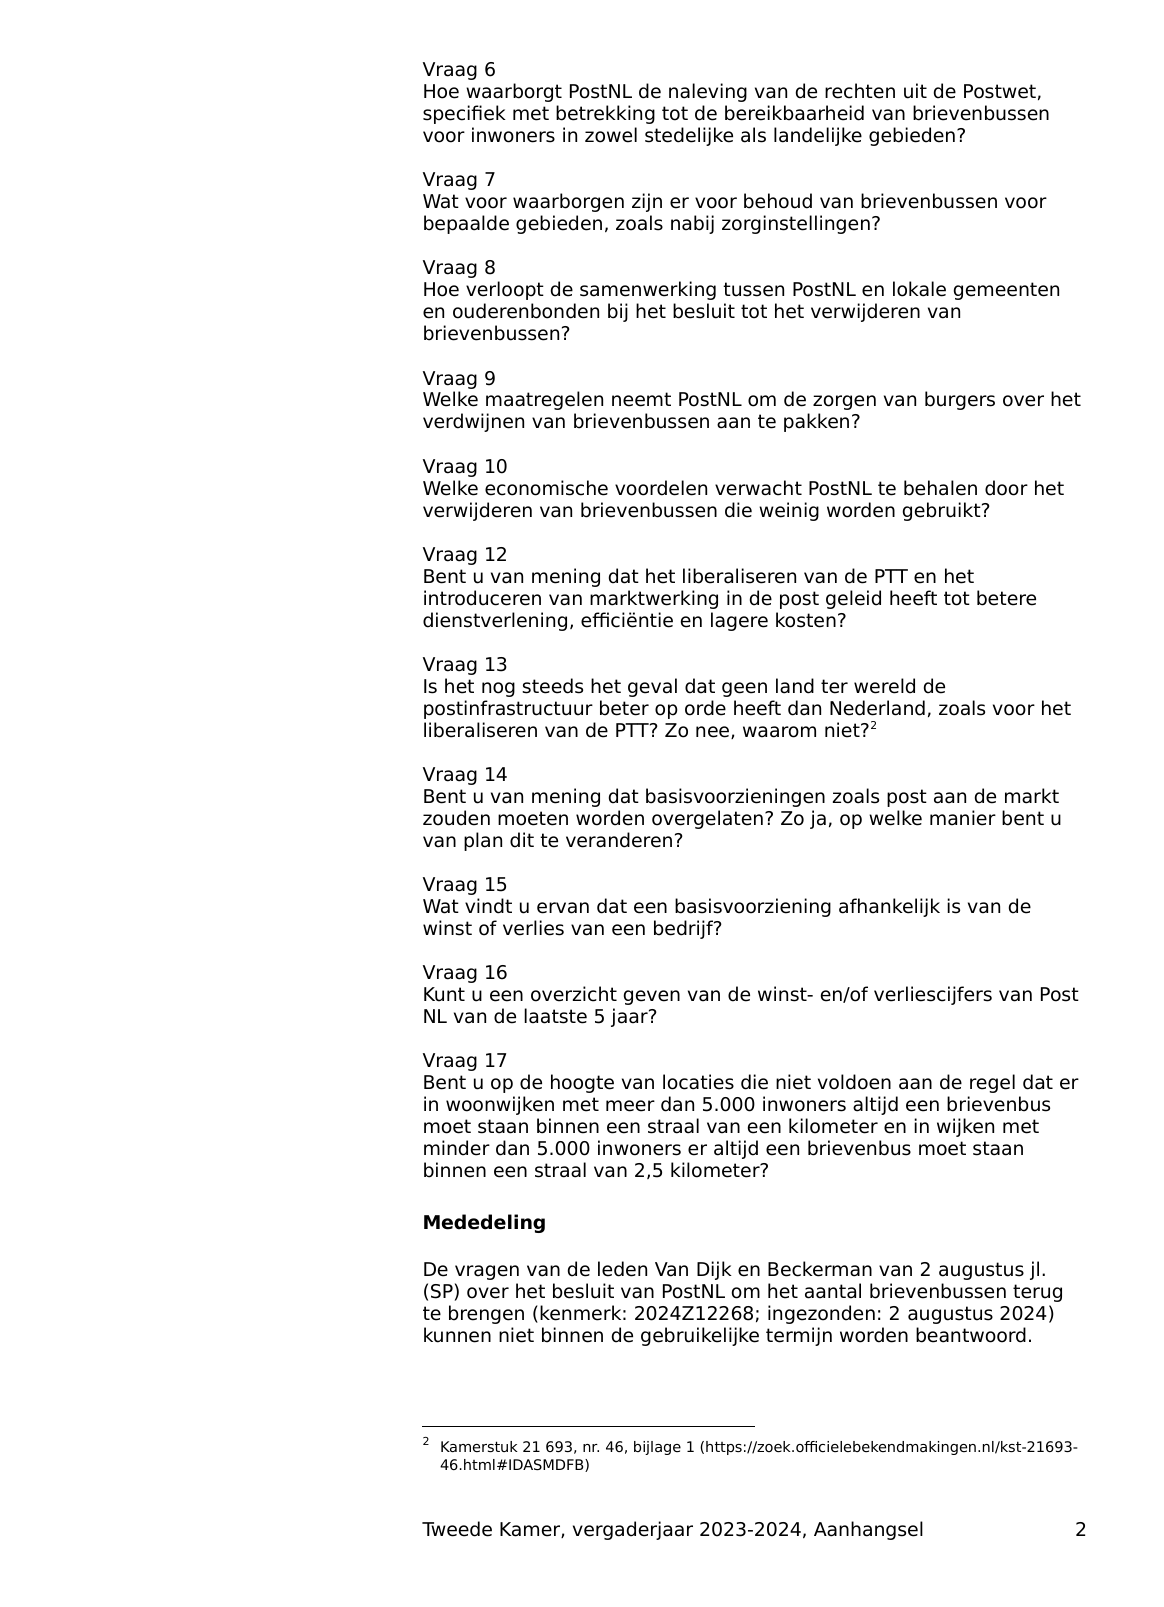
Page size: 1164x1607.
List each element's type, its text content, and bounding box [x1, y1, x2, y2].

text Hoe verloopt de samenwerking tussen PostNL en lokale gemeenten en ouderenbonden bij het besluit tot het verwijderen van brievenbussen? [422, 279, 1087, 345]
text Welke maatregelen neemt PostNL om de zorgen van burgers over het verdwijnen van brievenbussen aan te pakken? [422, 389, 1087, 433]
text Vraag 6 [422, 59, 1087, 81]
text Is het nog steeds het geval dat geen land ter wereld de postinfrastructuur beter op orde heeft dan Nederland, zoals voor het liberaliseren van de PTT? Zo nee, waarom niet? [422, 676, 1087, 742]
text Vraag 12 [422, 544, 1087, 566]
text Kunt u een overzicht geven van de winst- en/of verliescijfers van Post NL van de laatste 5 jaar? [422, 984, 1087, 1028]
text Vraag 7 [422, 169, 1087, 191]
text Wat vindt u ervan dat een basisvoorziening afhankelijk is van de winst of verlies van een bedrijf? [422, 896, 1087, 940]
text Kamerstuk 21 693, nr. 46, bijlage 1 (https://zoek.officielebekendmakingen.nl/kst-21693-46.html#IDASMDFB) [422, 1435, 1087, 1474]
text Vraag 14 [422, 764, 1087, 786]
text Vraag 15 [422, 874, 1087, 896]
text Hoe waarborgt PostNL de naleving van de rechten uit de Postwet, specifiek met betrekking tot de bereikbaarheid van brievenbussen voor inwoners in zowel stedelijke als landelijke gebieden? [422, 81, 1087, 147]
subtitle Mededeling [422, 1212, 1087, 1234]
text Vraag 17 [422, 1050, 1087, 1072]
text Vraag 9 [422, 367, 1087, 389]
text Wat voor waarborgen zijn er voor behoud van brievenbussen voor bepaalde gebieden, zoals nabij zorginstellingen? [422, 191, 1087, 235]
text Bent u van mening dat het liberaliseren van de PTT en het introduceren van marktwerking in de post geleid heeft tot betere dienstverlening, efficiëntie en lagere kosten? [422, 566, 1087, 632]
text Vraag 10 [422, 456, 1087, 477]
text Vraag 13 [422, 654, 1087, 676]
text Vraag 16 [422, 962, 1087, 984]
text Bent u van mening dat basisvoorzieningen zoals post aan de markt zouden moeten worden overgelaten? Zo ja, op welke manier bent u van plan dit te veranderen? [422, 786, 1087, 852]
text Welke economische voordelen verwacht PostNL te behalen door het verwijderen van brievenbussen die weinig worden gebruikt? [422, 477, 1087, 521]
text Vraag 8 [422, 257, 1087, 279]
text Bent u op de hoogte van locaties die niet voldoen aan de regel dat er in woonwijken met meer dan 5.000 inwoners altijd een brievenbus moet staan binnen een straal van een kilometer en in wijken met minder dan 5.000 inwoners er altijd een brievenbus moet staan binnen een straal van 2,5 kilometer? [422, 1072, 1087, 1182]
text De vragen van de leden Van Dijk en Beckerman van 2 augustus jl. (SP) over het besluit van PostNL om het aantal brievenbussen terug te brengen (kenmerk: 2024Z12268; ingezonden: 2 augustus 2024) kunnen niet binnen de gebruikelijke termijn worden beantwoord. [422, 1259, 1087, 1347]
